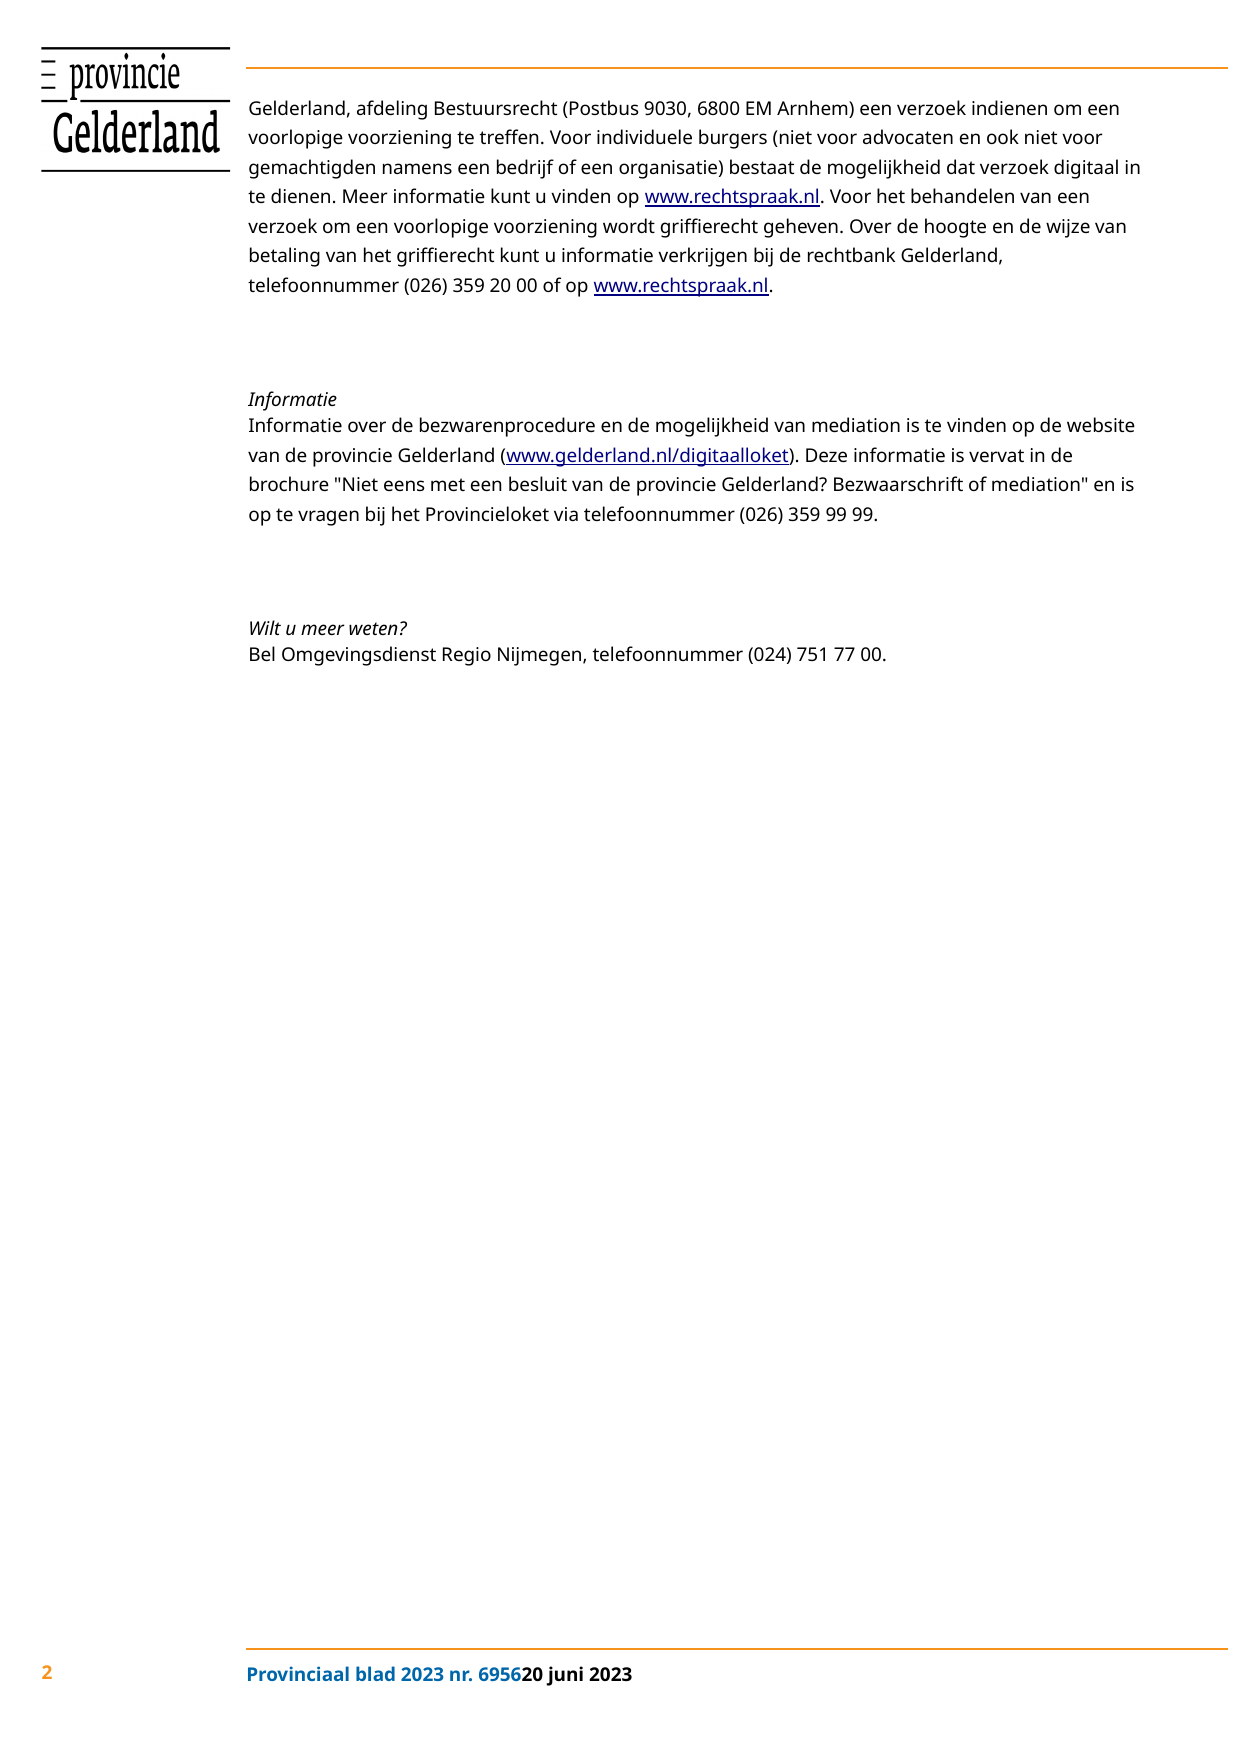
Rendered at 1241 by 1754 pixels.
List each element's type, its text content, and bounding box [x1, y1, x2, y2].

text Gelderland, afdeling Bestuursrecht (Postbus 9030, 6800 EM Arnhem) een verzoek indienen om een voorlopige voorziening te treffen. Voor individuele burgers (niet voor advocaten en ook niet voor gemachtigden namens een bedrijf of een organisatie) bestaat de mogelijkheid dat verzoek digitaal in te dienen. Meer informatie kunt u vinden op www.rechtspraak.nl. Voor het behandelen van een verzoek om een voorlopige voorziening wordt griffierecht geheven. Over de hoogte en de wijze van betaling van het griffierecht kunt u informatie verkrijgen bij de rechtbank Gelderland, telefoonnummer (026) 359 20 00 of op www.rechtspraak.nl. [248, 95, 1152, 298]
text Informatie over de bezwarenprocedure en de mogelijkheid van mediation is te vinden op de website van de provincie Gelderland (www.gelderland.nl/digitaalloket). Deze informatie is vervat in de brochure "Niet eens met een besluit van de provincie Gelderland? Bezwaarschrift of mediation" en is op te vragen bij het Provincieloket via telefoonnummer (026) 359 99 99. [248, 412, 1152, 527]
text Informatie [248, 387, 1152, 412]
text Bel Omgevingsdienst Regio Nijmegen, telefoonnummer (024) 751 77 00. [248, 641, 1152, 667]
picture [41, 47, 231, 172]
text Wilt u meer weten? [248, 616, 1152, 641]
